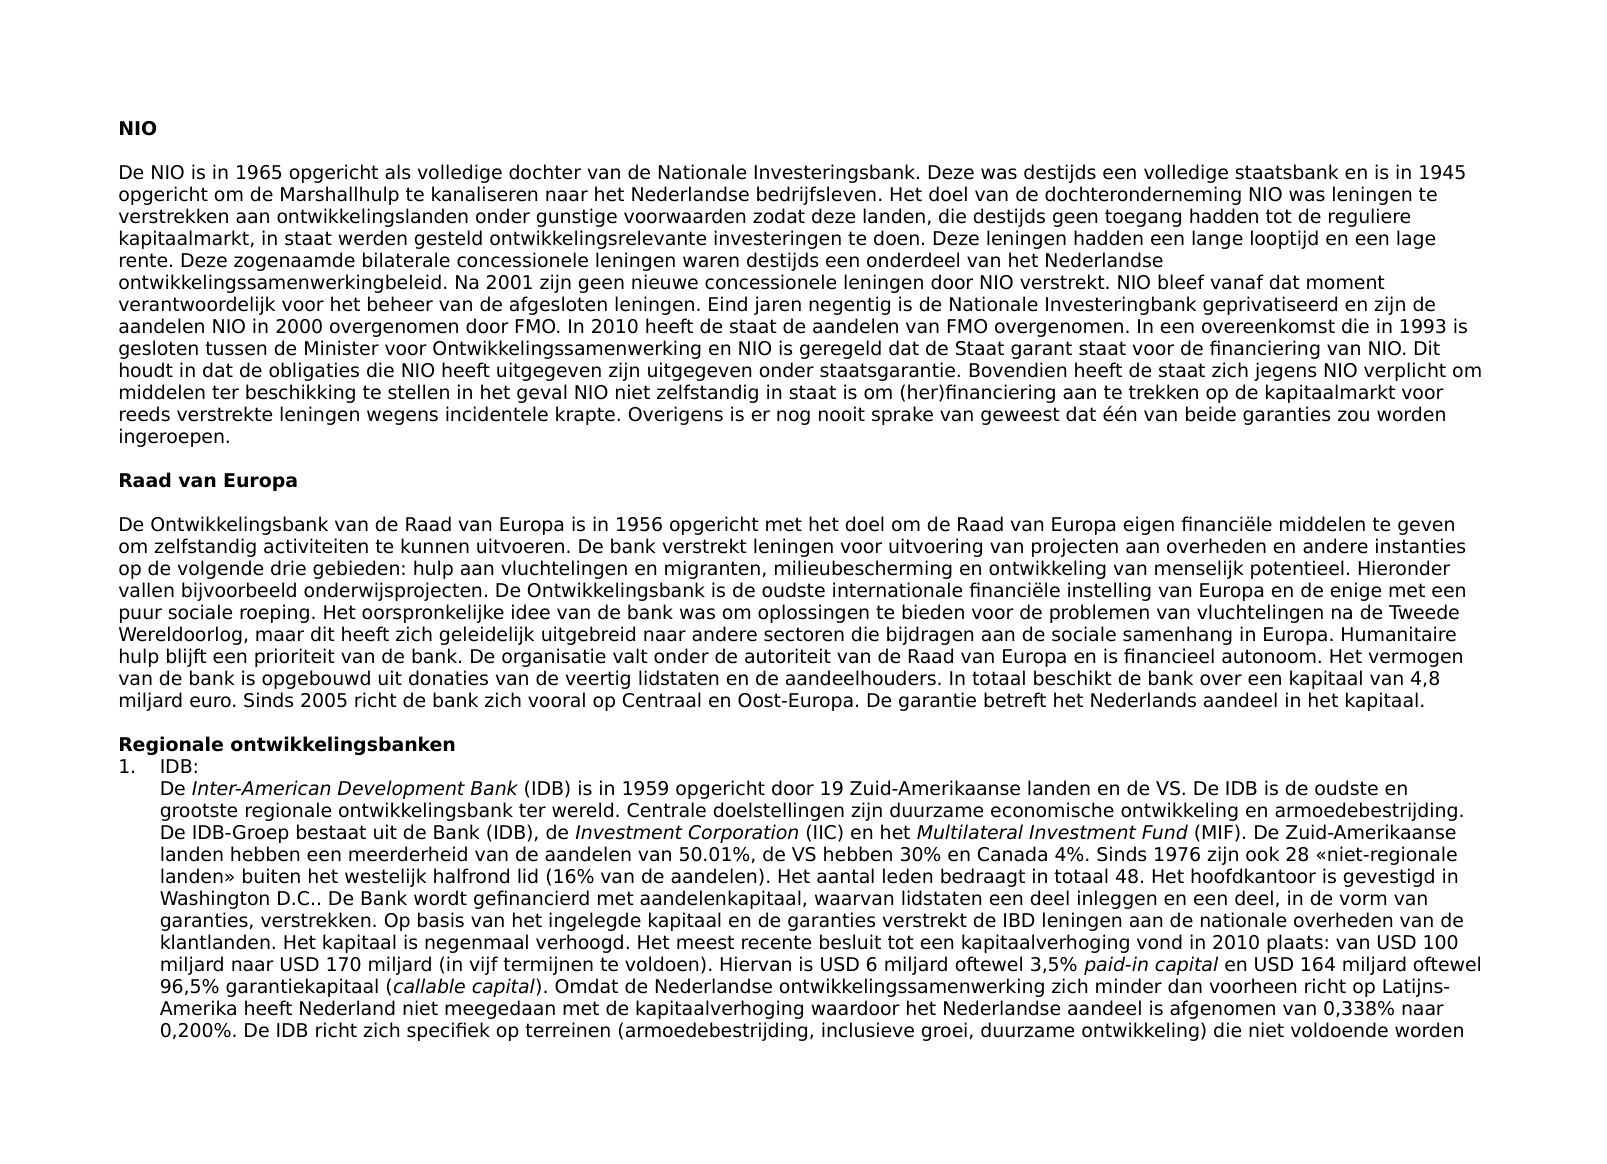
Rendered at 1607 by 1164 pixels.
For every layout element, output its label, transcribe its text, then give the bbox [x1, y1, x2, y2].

text De Inter-American Development Bank (IDB) is in 1959 opgericht door 19 Zuid-Amerikaanse landen en de VS. De IDB is de oudste en grootste regionale ontwikkelingsbank ter wereld. Centrale doelstellingen zijn duurzame economische ontwikkeling en armoedebestrijding. De IDB-Groep bestaat uit de Bank (IDB), de Investment Corporation (IIC) en het Multilateral Investment Fund (MIF). De Zuid-Amerikaanse landen hebben een meerderheid van de aandelen van 50.01%, de VS hebben 30% en Canada 4%. Sinds 1976 zijn ook 28 «niet-regionale landen» buiten het westelijk halfrond lid (16% van de aandelen). Het aantal leden bedraagt in totaal 48. Het hoofdkantoor is gevestigd in Washington D.C.. De Bank wordt gefinancierd met aandelenkapitaal, waarvan lidstaten een deel inleggen en een deel, in de vorm van garanties, verstrekken. Op basis van het ingelegde kapitaal en de garanties verstrekt de IBD leningen aan de nationale overheden van de klantlanden. Het kapitaal is negenmaal verhoogd. Het meest recente besluit tot een kapitaalverhoging vond in 2010 plaats: van USD 100 miljard naar USD 170 miljard (in vijf termijnen te voldoen). Hiervan is USD 6 miljard oftewel 3,5% paid-in capital en USD 164 miljard oftewel 96,5% garantiekapitaal (callable capital). Omdat de Nederlandse ontwikkelingssamenwerking zich minder dan voorheen richt op Latijns-Amerika heeft Nederland niet meegedaan met de kapitaalverhoging waardoor het Nederlandse aandeel is afgenomen van 0,338% naar 0,200%. De IDB richt zich specifiek op terreinen (armoedebestrijding, inclusieve groei, duurzame ontwikkeling) die niet voldoende worden [159, 778, 1488, 1042]
text 1. IDB: [118, 756, 1488, 778]
text De Ontwikkelingsbank van de Raad van Europa is in 1956 opgericht met het doel om de Raad van Europa eigen financiële middelen te geven om zelfstandig activiteiten te kunnen uitvoeren. De bank verstrekt leningen voor uitvoering van projecten aan overheden en andere instanties op de volgende drie gebieden: hulp aan vluchtelingen en migranten, milieubescherming en ontwikkeling van menselijk potentieel. Hieronder vallen bijvoorbeeld onderwijsprojecten. De Ontwikkelingsbank is de oudste internationale financiële instelling van Europa en de enige met een puur sociale roeping. Het oorspronkelijke idee van de bank was om oplossingen te bieden voor de problemen van vluchtelingen na de Tweede Wereldoorlog, maar dit heeft zich geleidelijk uitgebreid naar andere sectoren die bijdragen aan de sociale samenhang in Europa. Humanitaire hulp blijft een prioriteit van de bank. De organisatie valt onder de autoriteit van de Raad van Europa en is financieel autonoom. Het vermogen van de bank is opgebouwd uit donaties van de veertig lidstaten en de aandeelhouders. In totaal beschikt de bank over een kapitaal van 4,8 miljard euro. Sinds 2005 richt de bank zich vooral op Centraal en Oost-Europa. De garantie betreft het Nederlands aandeel in het kapitaal. [118, 514, 1488, 712]
text De NIO is in 1965 opgericht als volledige dochter van de Nationale Investeringsbank. Deze was destijds een volledige staatsbank en is in 1945 opgericht om de Marshallhulp te kanaliseren naar het Nederlandse bedrijfsleven. Het doel van de dochteronderneming NIO was leningen te verstrekken aan ontwikkelingslanden onder gunstige voorwaarden zodat deze landen, die destijds geen toegang hadden tot de reguliere kapitaalmarkt, in staat werden gesteld ontwikkelingsrelevante investeringen te doen. Deze leningen hadden een lange looptijd en een lage rente. Deze zogenaamde bilaterale concessionele leningen waren destijds een onderdeel van het Nederlandse ontwikkelingssamenwerkingbeleid. Na 2001 zijn geen nieuwe concessionele leningen door NIO verstrekt. NIO bleef vanaf dat moment verantwoordelijk voor het beheer van de afgesloten leningen. Eind jaren negentig is de Nationale Investeringbank geprivatiseerd en zijn de aandelen NIO in 2000 overgenomen door FMO. In 2010 heeft de staat de aandelen van FMO overgenomen. In een overeenkomst die in 1993 is gesloten tussen de Minister voor Ontwikkelingssamenwerking en NIO is geregeld dat de Staat garant staat voor de financiering van NIO. Dit houdt in dat de obligaties die NIO heeft uitgegeven zijn uitgegeven onder staatsgarantie. Bovendien heeft de staat zich jegens NIO verplicht om middelen ter beschikking te stellen in het geval NIO niet zelfstandig in staat is om (her)financiering aan te trekken op de kapitaalmarkt voor reeds verstrekte leningen wegens incidentele krapte. Overigens is er nog nooit sprake van geweest dat één van beide garanties zou worden ingeroepen. [118, 162, 1488, 448]
subtitle Regionale ontwikkelingsbanken [118, 734, 1488, 756]
subtitle NIO [118, 118, 1488, 140]
subtitle Raad van Europa [118, 470, 1488, 492]
